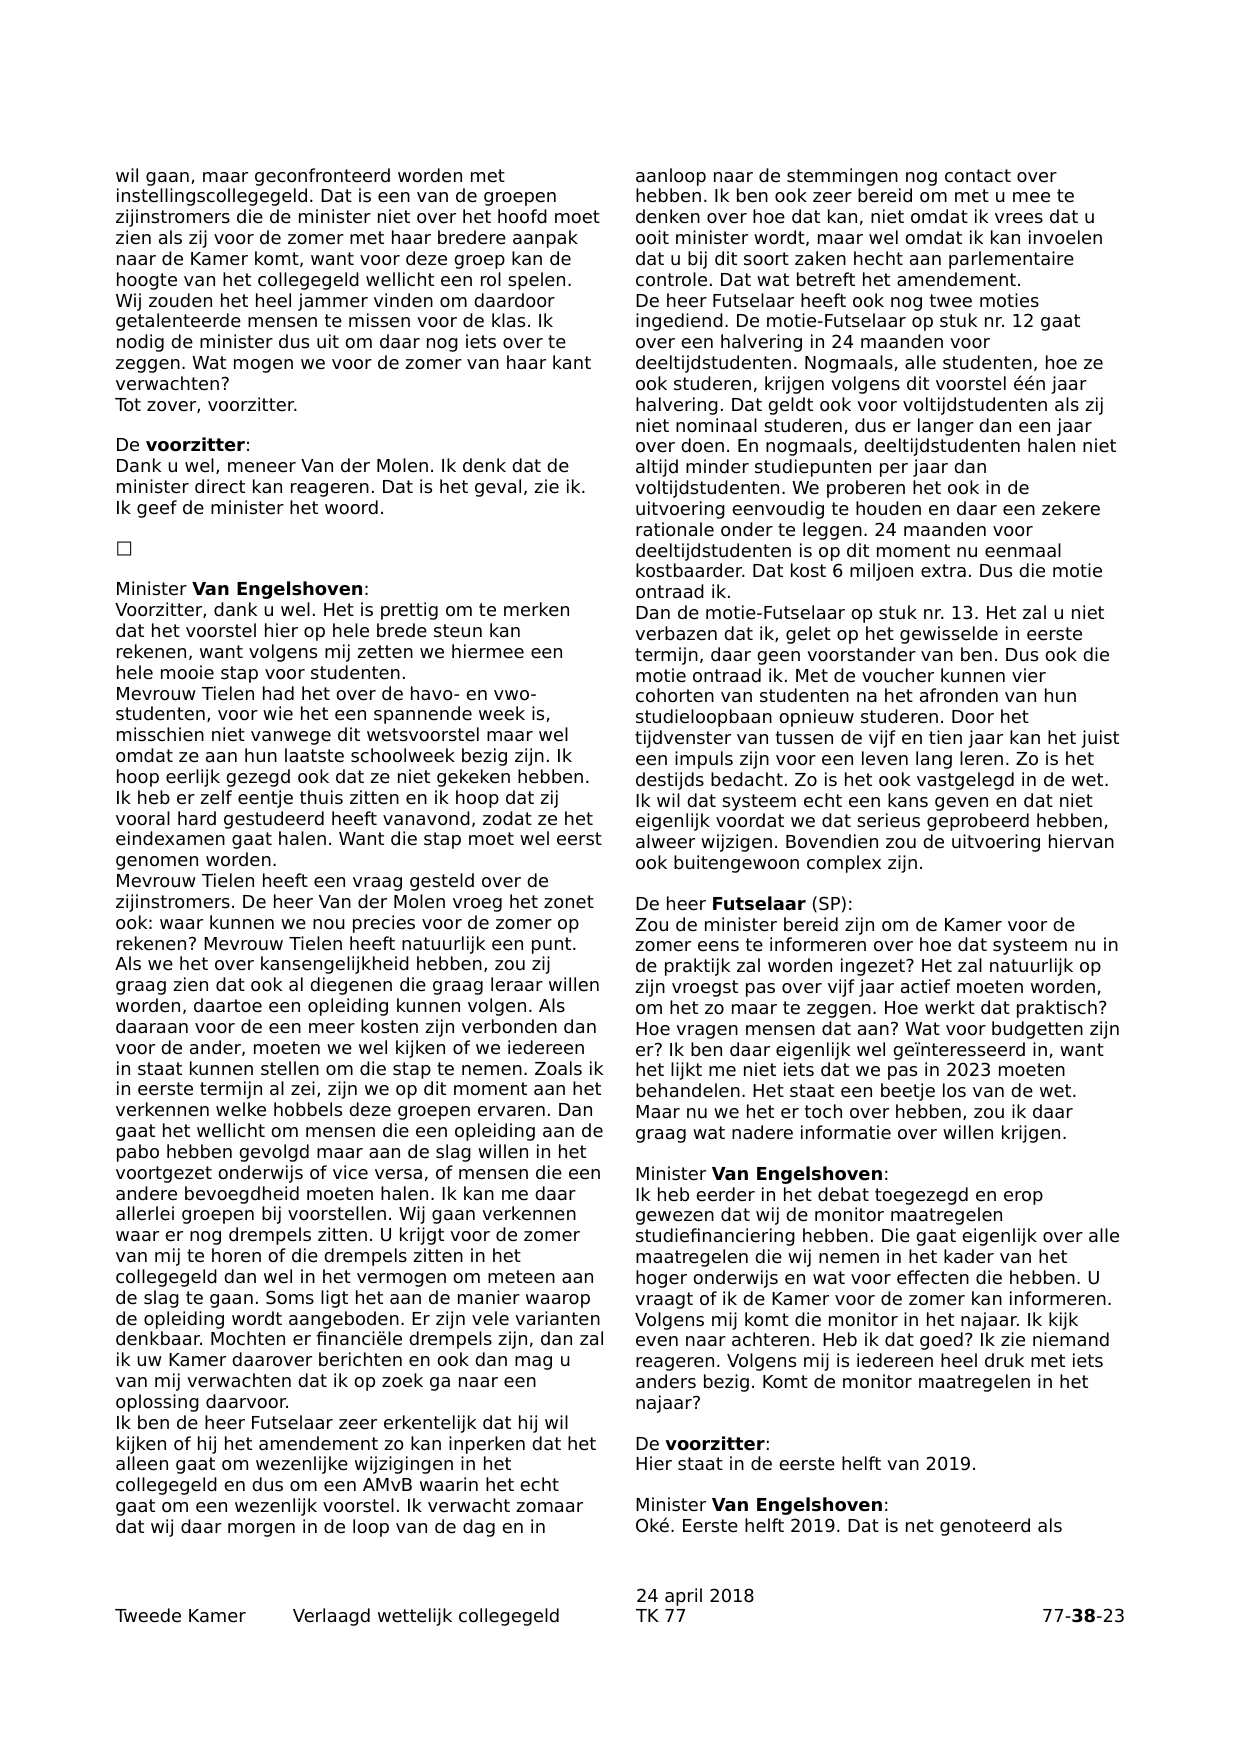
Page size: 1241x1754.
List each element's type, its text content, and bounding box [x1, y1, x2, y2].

text Mevrouw Tielen had het over de havo- en vwo-studenten, voor wie het een spannende week is, misschien niet vanwege dit wetsvoorstel maar wel omdat ze aan hun laatste schoolweek bezig zijn. Ik hoop eerlijk gezegd ook dat ze niet gekeken hebben. Ik heb er zelf eentje thuis zitten en ik hoop dat zij vooral hard gestudeerd heeft vanavond, zodat ze het eindexamen gaat halen. Want die stap moet wel eerst genomen worden. [115, 683, 605, 871]
text ⬜ [115, 538, 605, 559]
text wil gaan, maar geconfronteerd worden met instellingscollegegeld. Dat is een van de groepen zijinstromers die de minister niet over het hoofd moet zien als zij voor de zomer met haar bredere aanpak naar de Kamer komt, want voor deze groep kan de hoogte van het collegegeld wellicht een rol spelen. Wij zouden het heel jammer vinden om daardoor getalenteerde mensen te missen voor de klas. Ik nodig de minister dus uit om daar nog iets over te zeggen. Wat mogen we voor de zomer van haar kant verwachten? [115, 165, 605, 394]
text Dan de motie-Futselaar op stuk nr. 13. Het zal u niet verbazen dat ik, gelet op het gewisselde in eerste termijn, daar geen voorstander van ben. Dus ook die motie ontraad ik. Met de voucher kunnen vier cohorten van studenten na het afronden van hun studieloopbaan opnieuw studeren. Door het tijdvenster van tussen de vijf en tien jaar kan het juist een impuls zijn voor een leven lang leren. Zo is het destijds bedacht. Zo is het ook vastgelegd in de wet. Ik wil dat systeem echt een kans geven en dat niet eigenlijk voordat we dat serieus geprobeerd hebben, alweer wijzigen. Bovendien zou de uitvoering hiervan ook buitengewoon complex zijn. [635, 603, 1125, 874]
text Oké. Eerste helft 2019. Dat is net genoteerd als [635, 1516, 1125, 1537]
text Tot zover, voorzitter. [115, 394, 605, 415]
text Ik ben de heer Futselaar zeer erkentelijk dat hij wil kijken of hij het amendement zo kan inperken dat het alleen gaat om wezenlijke wijzigingen in het collegegeld en dus om een AMvB waarin het echt gaat om een wezenlijk voorstel. Ik verwacht zomaar dat wij daar morgen in de loop van de dag en in [115, 1412, 605, 1537]
text Ik heb eerder in het debat toegezegd en erop gewezen dat wij de monitor maatregelen studiefinanciering hebben. Die gaat eigenlijk over alle maatregelen die wij nemen in het kader van het hoger onderwijs en wat voor effecten die hebben. U vraagt of ik de Kamer voor de zomer kan informeren. Volgens mij komt die monitor in het najaar. Ik kijk even naar achteren. Heb ik dat goed? Ik zie niemand reageren. Volgens mij is iedereen heel druk met iets anders bezig. Komt de monitor maatregelen in het najaar? [635, 1184, 1125, 1413]
text Minister Van Engelshoven: [635, 1163, 1125, 1184]
text Minister Van Engelshoven: [115, 579, 605, 600]
text Mevrouw Tielen heeft een vraag gesteld over de zijinstromers. De heer Van der Molen vroeg het zonet ook: waar kunnen we nou precies voor de zomer op rekenen? Mevrouw Tielen heeft natuurlijk een punt. Als we het over kansengelijkheid hebben, zou zij graag zien dat ook al diegenen die graag leraar willen worden, daartoe een opleiding kunnen volgen. Als daaraan voor de een meer kosten zijn verbonden dan voor de ander, moeten we wel kijken of we iedereen in staat kunnen stellen om die stap te nemen. Zoals ik in eerste termijn al zei, zijn we op dit moment aan het verkennen welke hobbels deze groepen ervaren. Dan gaat het wellicht om mensen die een opleiding aan de pabo hebben gevolgd maar aan de slag willen in het voortgezet onderwijs of vice versa, of mensen die een andere bevoegdheid moeten halen. Ik kan me daar allerlei groepen bij voorstellen. Wij gaan verkennen waar er nog drempels zitten. U krijgt voor de zomer van mij te horen of die drempels zitten in het collegegeld dan wel in het vermogen om meteen aan de slag te gaan. Soms ligt het aan de manier waarop de opleiding wordt aangeboden. Er zijn vele varianten denkbaar. Mochten er financiële drempels zijn, dan zal ik uw Kamer daarover berichten en ook dan mag u van mij verwachten dat ik op zoek ga naar een oplossing daarvoor. [115, 871, 605, 1412]
text De heer Futselaar (SP): [635, 894, 1125, 914]
text Dank u wel, meneer Van der Molen. Ik denk dat de minister direct kan reageren. Dat is het geval, zie ik. Ik geef de minister het woord. [115, 456, 605, 518]
text De heer Futselaar heeft ook nog twee moties ingediend. De motie-Futselaar op stuk nr. 12 gaat over een halvering in 24 maanden voor deeltijdstudenten. Nogmaals, alle studenten, hoe ze ook studeren, krijgen volgens dit voorstel één jaar halvering. Dat geldt ook voor voltijdstudenten als zij niet nominaal studeren, dus er langer dan een jaar over doen. En nogmaals, deeltijdstudenten halen niet altijd minder studiepunten per jaar dan voltijdstudenten. We proberen het ook in de uitvoering eenvoudig te houden en daar een zekere rationale onder te leggen. 24 maanden voor deeltijdstudenten is op dit moment nu eenmaal kostbaarder. Dat kost 6 miljoen extra. Dus die motie ontraad ik. [635, 290, 1125, 603]
text Zou de minister bereid zijn om de Kamer voor de zomer eens te informeren over hoe dat systeem nu in de praktijk zal worden ingezet? Het zal natuurlijk op zijn vroegst pas over vijf jaar actief moeten worden, om het zo maar te zeggen. Hoe werkt dat praktisch? Hoe vragen mensen dat aan? Wat voor budgetten zijn er? Ik ben daar eigenlijk wel geïnteresseerd in, want het lijkt me niet iets dat we pas in 2023 moeten behandelen. Het staat een beetje los van de wet. Maar nu we het er toch over hebben, zou ik daar graag wat nadere informatie over willen krijgen. [635, 914, 1125, 1143]
text Voorzitter, dank u wel. Het is prettig om te merken dat het voorstel hier op hele brede steun kan rekenen, want volgens mij zetten we hiermee een hele mooie stap voor studenten. [115, 600, 605, 683]
text Hier staat in de eerste helft van 2019. [635, 1454, 1125, 1475]
text De voorzitter: [635, 1433, 1125, 1454]
text aanloop naar de stemmingen nog contact over hebben. Ik ben ook zeer bereid om met u mee te denken over hoe dat kan, niet omdat ik vrees dat u ooit minister wordt, maar wel omdat ik kan invoelen dat u bij dit soort zaken hecht aan parlementaire controle. Dat wat betreft het amendement. [635, 165, 1125, 290]
text De voorzitter: [115, 435, 605, 456]
text Minister Van Engelshoven: [635, 1495, 1125, 1516]
